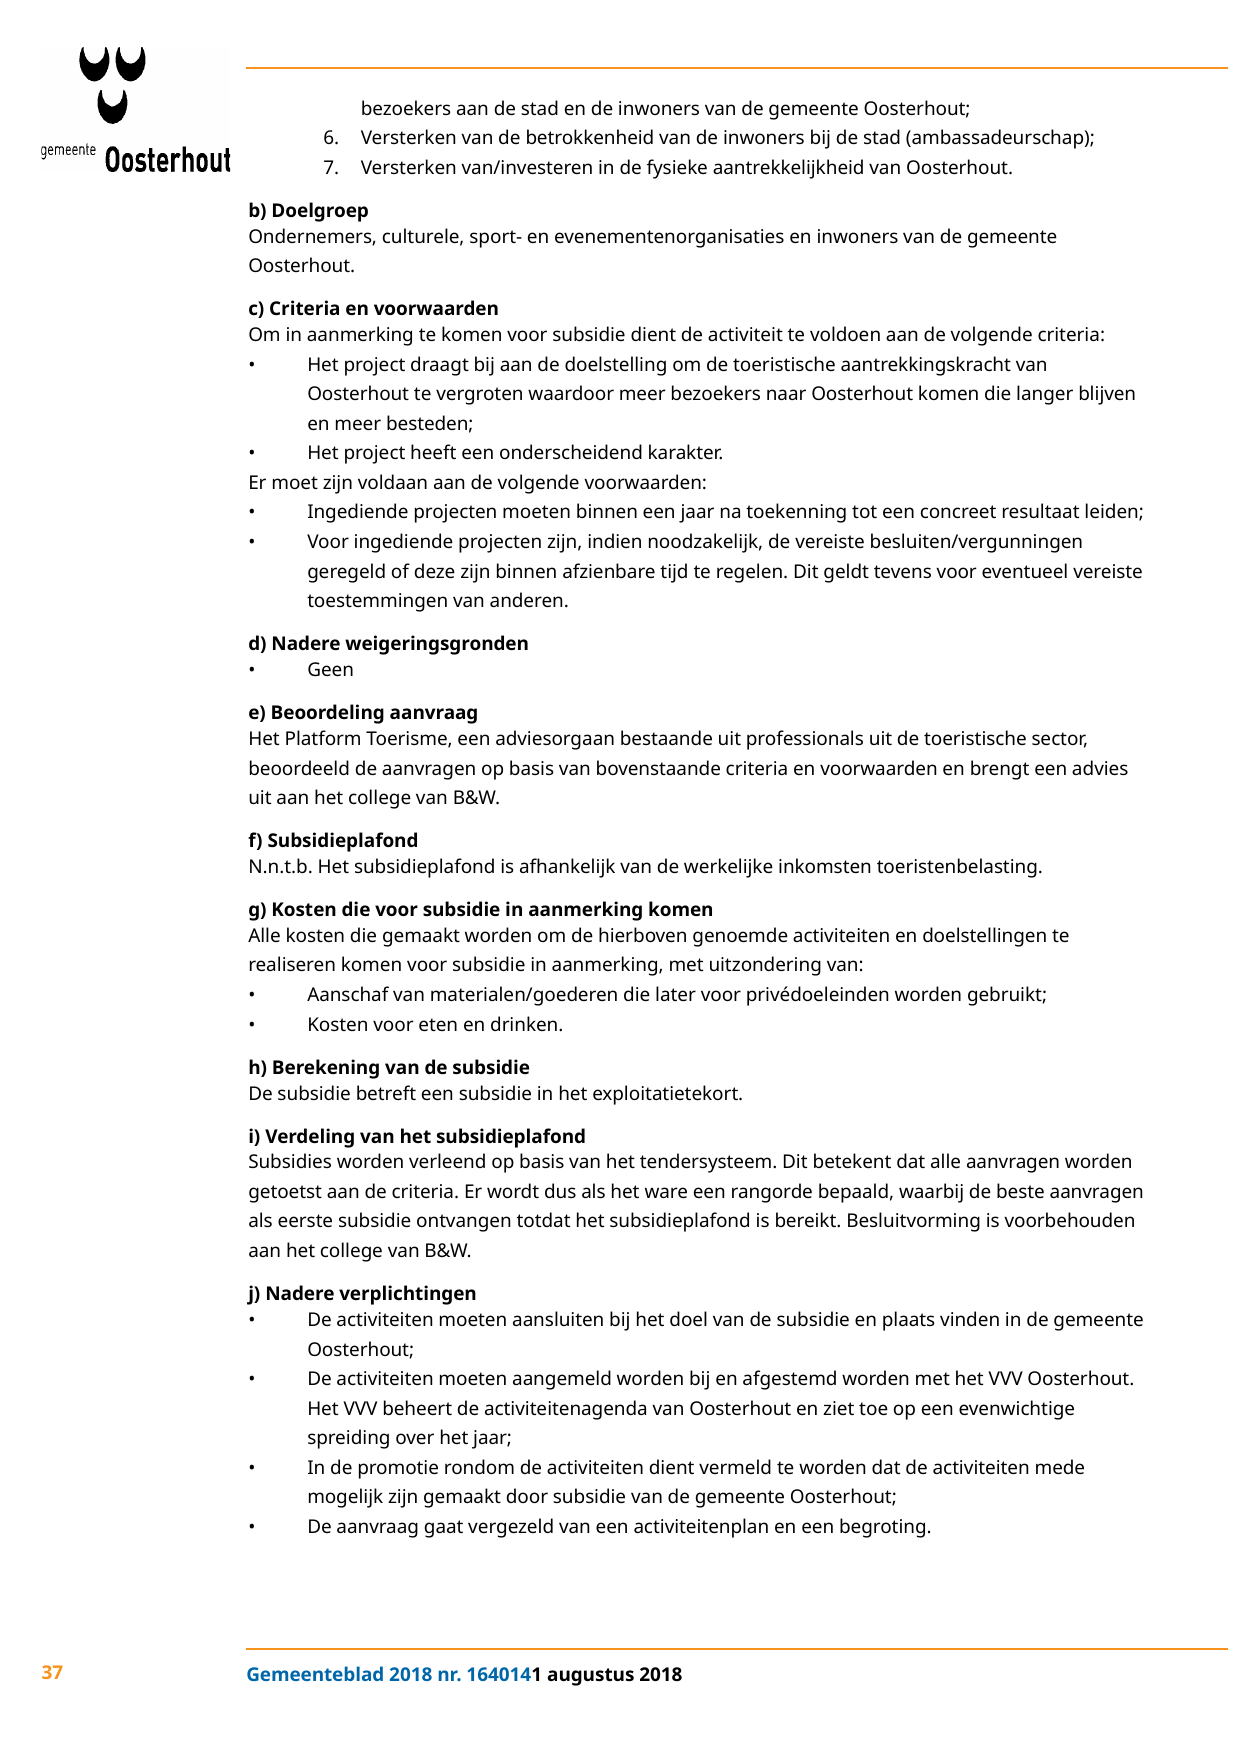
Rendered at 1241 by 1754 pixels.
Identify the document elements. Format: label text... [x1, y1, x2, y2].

list Versterken van de betrokkenheid van de inwoners bij de stad (ambassadeurschap); [323, 124, 1152, 150]
text c) Criteria en voorwaarden [248, 296, 1152, 321]
text b) Doelgroep [248, 197, 1152, 223]
list De activiteiten moeten aansluiten bij het doel van de subsidie en plaats vinden in de gemeente Oosterhout; [248, 1306, 1152, 1361]
text Ondernemers, culturele, sport- en evenementenorganisaties en inwoners van de gemeente Oosterhout. [248, 223, 1152, 278]
text j) Nadere verplichtingen [248, 1280, 1152, 1306]
text N.n.t.b. Het subsidieplafond is afhankelijk van de werkelijke inkomsten toeristenbelasting. [248, 853, 1152, 879]
list Versterken van/investeren in de fysieke aantrekkelijkheid van Oosterhout. [323, 154, 1152, 180]
list Aanschaf van materialen/goederen die later voor privédoeleinden worden gebruikt; [248, 981, 1152, 1007]
text De subsidie betreft een subsidie in het exploitatietekort. [248, 1080, 1152, 1105]
text h) Berekening van de subsidie [248, 1054, 1152, 1080]
picture [41, 47, 231, 172]
text e) Beoordeling aanvraag [248, 699, 1152, 725]
text f) Subsidieplafond [248, 827, 1152, 853]
list Het project heeft een onderscheidend karakter. [248, 439, 1152, 465]
list De activiteiten moeten aangemeld worden bij en afgestemd worden met het VVV Oosterhout. Het VVV beheert de activiteitenagenda van Oosterhout en ziet toe op een evenwichtige spreiding over het jaar; [248, 1365, 1152, 1450]
list Het project draagt bij aan de doelstelling om de toeristische aantrekkingskracht van Oosterhout te vergroten waardoor meer bezoekers naar Oosterhout komen die langer blijven en meer besteden; [248, 351, 1152, 436]
text Het Platform Toerisme, een adviesorgaan bestaande uit professionals uit de toeristische sector, beoordeeld de aanvragen op basis van bovenstaande criteria en voorwaarden en brengt een advies uit aan het college van B&W. [248, 725, 1152, 810]
text g) Kosten die voor subsidie in aanmerking komen [248, 896, 1152, 922]
text Er moet zijn voldaan aan de volgende voorwaarden: [248, 469, 1152, 495]
list bezoekers aan de stad en de inwoners van de gemeente Oosterhout; [323, 95, 1152, 121]
list Voor ingediende projecten zijn, indien noodzakelijk, de vereiste besluiten/vergunningen geregeld of deze zijn binnen afzienbare tijd te regelen. Dit geldt tevens voor eventueel vereiste toestemmingen van anderen. [248, 528, 1152, 613]
text i) Verdeling van het subsidieplafond [248, 1123, 1152, 1148]
text Alle kosten die gemaakt worden om de hierboven genoemde activiteiten en doelstellingen te realiseren komen voor subsidie in aanmerking, met uitzondering van: [248, 922, 1152, 977]
list In de promotie rondom de activiteiten dient vermeld te worden dat de activiteiten mede mogelijk zijn gemaakt door subsidie van de gemeente Oosterhout; [248, 1454, 1152, 1509]
text d) Nadere weigeringsgronden [248, 631, 1152, 656]
list Ingediende projecten moeten binnen een jaar na toekenning tot een concreet resultaat leiden; [248, 499, 1152, 524]
text Subsidies worden verleend op basis van het tendersysteem. Dit betekent dat alle aanvragen worden getoetst aan de criteria. Er wordt dus als het ware een rangorde bepaald, waarbij de beste aanvragen als eerste subsidie ontvangen totdat het subsidieplafond is bereikt. Besluitvorming is voorbehouden aan het college van B&W. [248, 1148, 1152, 1263]
list De aanvraag gaat vergezeld van een activiteitenplan en een begroting. [248, 1513, 1152, 1539]
list Geen [248, 656, 1152, 682]
text Om in aanmerking te komen voor subsidie dient de activiteit te voldoen aan de volgende criteria: [248, 321, 1152, 347]
list Kosten voor eten en drinken. [248, 1011, 1152, 1037]
